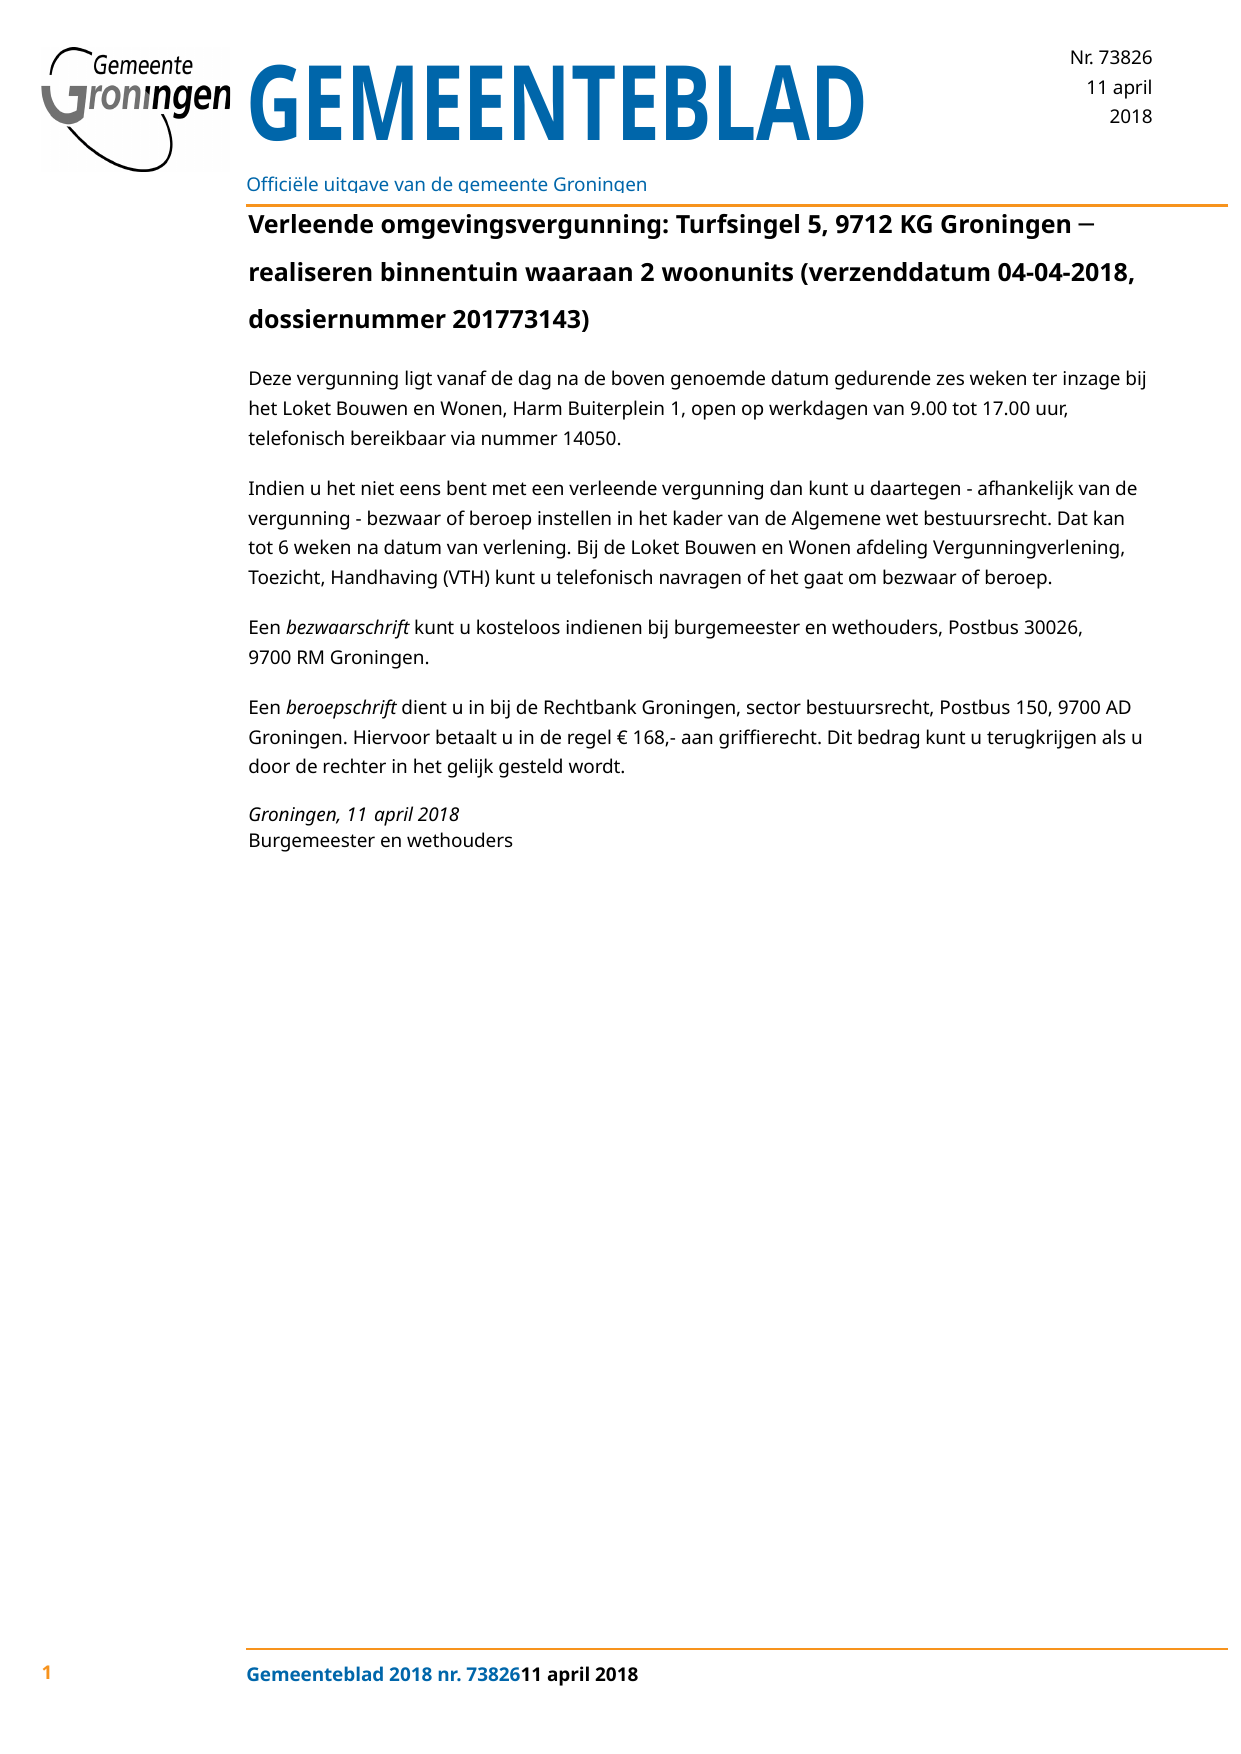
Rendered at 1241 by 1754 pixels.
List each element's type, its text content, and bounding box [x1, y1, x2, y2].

text Burgemeester en wethouders [248, 827, 1152, 853]
text Een beroepschrift dient u in bij de Rechtbank Groningen, sector bestuursrecht, Postbus 150, 9700 AD Groningen. Hiervoor betaalt u in de regel € 168,- aan griffierecht. Dit bedrag kunt u terugkrijgen als u door de rechter in het gelijk gesteld wordt. [248, 694, 1152, 779]
text Verleende omgevingsvergunning: Turfsingel 5, 9712 KG Groningen ─ realiseren binnentuin waaraan 2 woonunits (verzenddatum 04-04-2018, dossiernummer 201773143) [248, 207, 1152, 336]
text Deze vergunning ligt vanaf de dag na de boven genoemde datum gedurende zes weken ter inzage bij het Loket Bouwen en Wonen, Harm Buiterplein 1, open op werkdagen van 9.00 tot 17.00 uur, telefonisch bereikbaar via nummer 14050. [248, 366, 1152, 450]
text Indien u het niet eens bent met een verleende vergunning dan kunt u daartegen - afhankelijk van de vergunning - bezwaar of beroep instellen in het kader van de Algemene wet bestuursrecht. Dat kan tot 6 weken na datum van verlening. Bij de Loket Bouwen en Wonen afdeling Vergunningverlening, Toezicht, Handhaving (VTH) kunt u telefonisch navragen of het gaat om bezwaar of beroep. [248, 475, 1152, 589]
picture [41, 47, 231, 172]
text Een bezwaarschrift kunt u kosteloos indienen bij burgemeester en wethouders, Postbus 30026, 9700 RM Groningen. [248, 614, 1152, 669]
text Groningen, 11 april 2018 [248, 801, 1152, 827]
